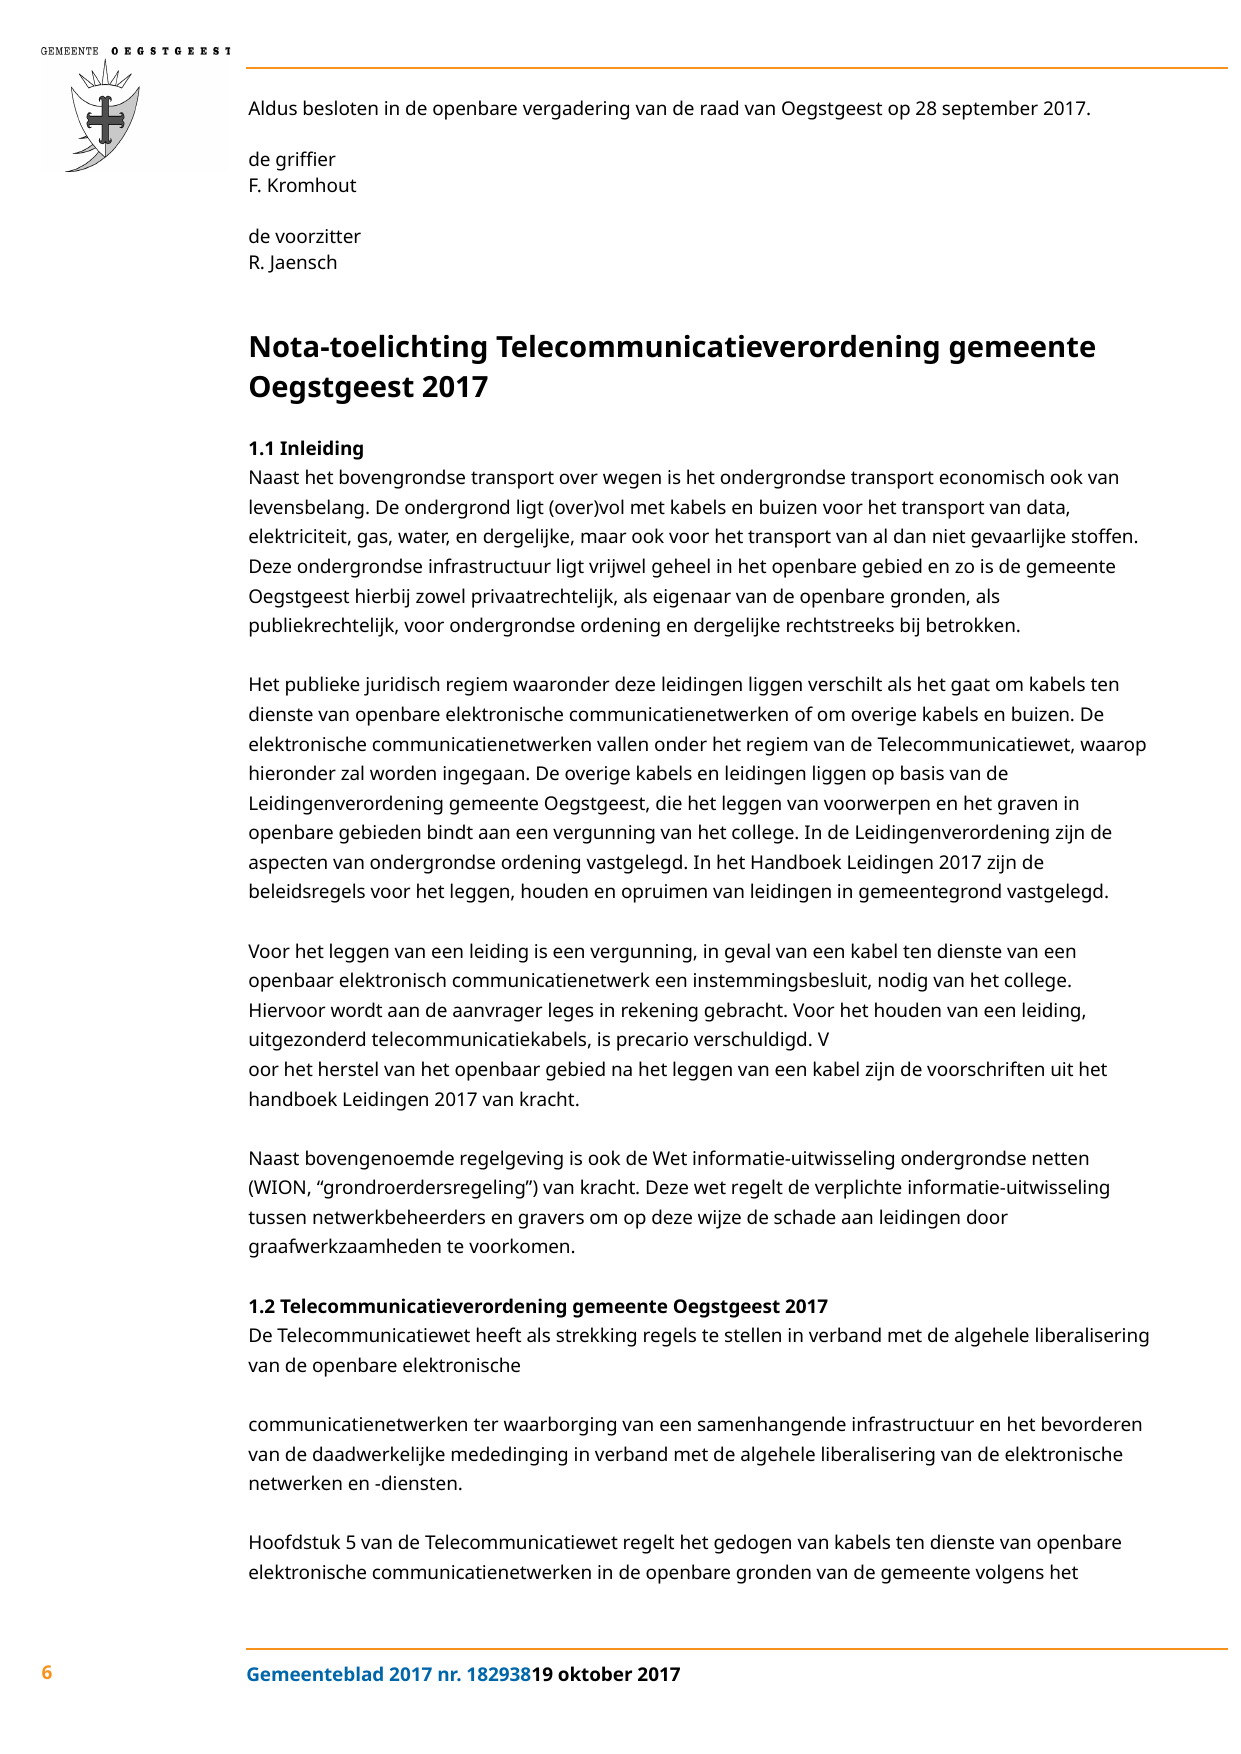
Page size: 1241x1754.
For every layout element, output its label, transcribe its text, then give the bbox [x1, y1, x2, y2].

text 1.1 Inleiding [248, 435, 1152, 461]
text De Telecommunicatiewet heeft als strekking regels te stellen in verband met de algehele liberalisering van de openbare elektronische [248, 1322, 1152, 1378]
text oor het herstel van het openbaar gebied na het leggen van een kabel zijn de voorschriften uit het handboek Leidingen 2017 van kracht. [248, 1056, 1152, 1111]
text communicatienetwerken ter waarborging van een samenhangende infrastructuur en het bevorderen van de daadwerkelijke mededinging in verband met de algehele liberalisering van de elektronische netwerken en -diensten. [248, 1411, 1152, 1496]
text Naast het bovengrondse transport over wegen is het ondergrondse transport economisch ook van levensbelang. De ondergrond ligt (over)vol met kabels en buizen voor het transport van data, elektriciteit, gas, water, en dergelijke, maar ook voor het transport van al dan niet gevaarlijke stoffen. Deze ondergrondse infrastructuur ligt vrijwel geheel in het openbare gebied en zo is de gemeente Oegstgeest hierbij zowel privaatrechtelijk, als eigenaar van de openbare gronden, als publiekrechtelijk, voor ondergrondse ordening en dergelijke rechtstreeks bij betrokken. [248, 464, 1152, 638]
picture [41, 47, 231, 172]
text Naast bovengenoemde regelgeving is ook de Wet informatie-uitwisseling ondergrondse netten (WION, “grondroerdersregeling”) van kracht. Deze wet regelt de verplichte informatie-uitwisseling tussen netwerkbeheerders en gravers om op deze wijze de schade aan leidingen door graafwerkzaamheden te voorkomen. [248, 1145, 1152, 1259]
text Nota-toelichting Telecommunicatieverordening gemeente Oegstgeest 2017 [248, 326, 1152, 406]
text R. Jaensch [248, 249, 1152, 275]
text de voorzitter [248, 223, 1152, 249]
text Hoofdstuk 5 van de Telecommunicatiewet regelt het gedogen van kabels ten dienste van openbare elektronische communicatienetwerken in de openbare gronden van de gemeente volgens het [248, 1529, 1152, 1585]
text de griffier [248, 146, 1152, 172]
text Aldus besloten in de openbare vergadering van de raad van Oegstgeest op 28 september 2017. [248, 95, 1152, 121]
text Voor het leggen van een leiding is een vergunning, in geval van een kabel ten dienste van een openbaar elektronisch communicatienetwerk een instemmingsbesluit, nodig van het college. Hiervoor wordt aan de aanvrager leges in rekening gebracht. Voor het houden van een leiding, uitgezonderd telecommunicatiekabels, is precario verschuldigd. V [248, 938, 1152, 1052]
text 1.2 Telecommunicatieverordening gemeente Oegstgeest 2017 [248, 1293, 1152, 1318]
text F. Kromhout [248, 172, 1152, 198]
text Het publieke juridisch regiem waaronder deze leidingen liggen verschilt als het gaat om kabels ten dienste van openbare elektronische communicatienetwerken of om overige kabels en buizen. De elektronische communicatienetwerken vallen onder het regiem van de Telecommunicatiewet, waarop hieronder zal worden ingegaan. De overige kabels en leidingen liggen op basis van de Leidingenverordening gemeente Oegstgeest, die het leggen van voorwerpen en het graven in openbare gebieden bindt aan een vergunning van het college. In de Leidingenverordening zijn de aspecten van ondergrondse ordening vastgelegd. In het Handboek Leidingen 2017 zijn de beleidsregels voor het leggen, houden en opruimen van leidingen in gemeentegrond vastgelegd. [248, 672, 1152, 904]
